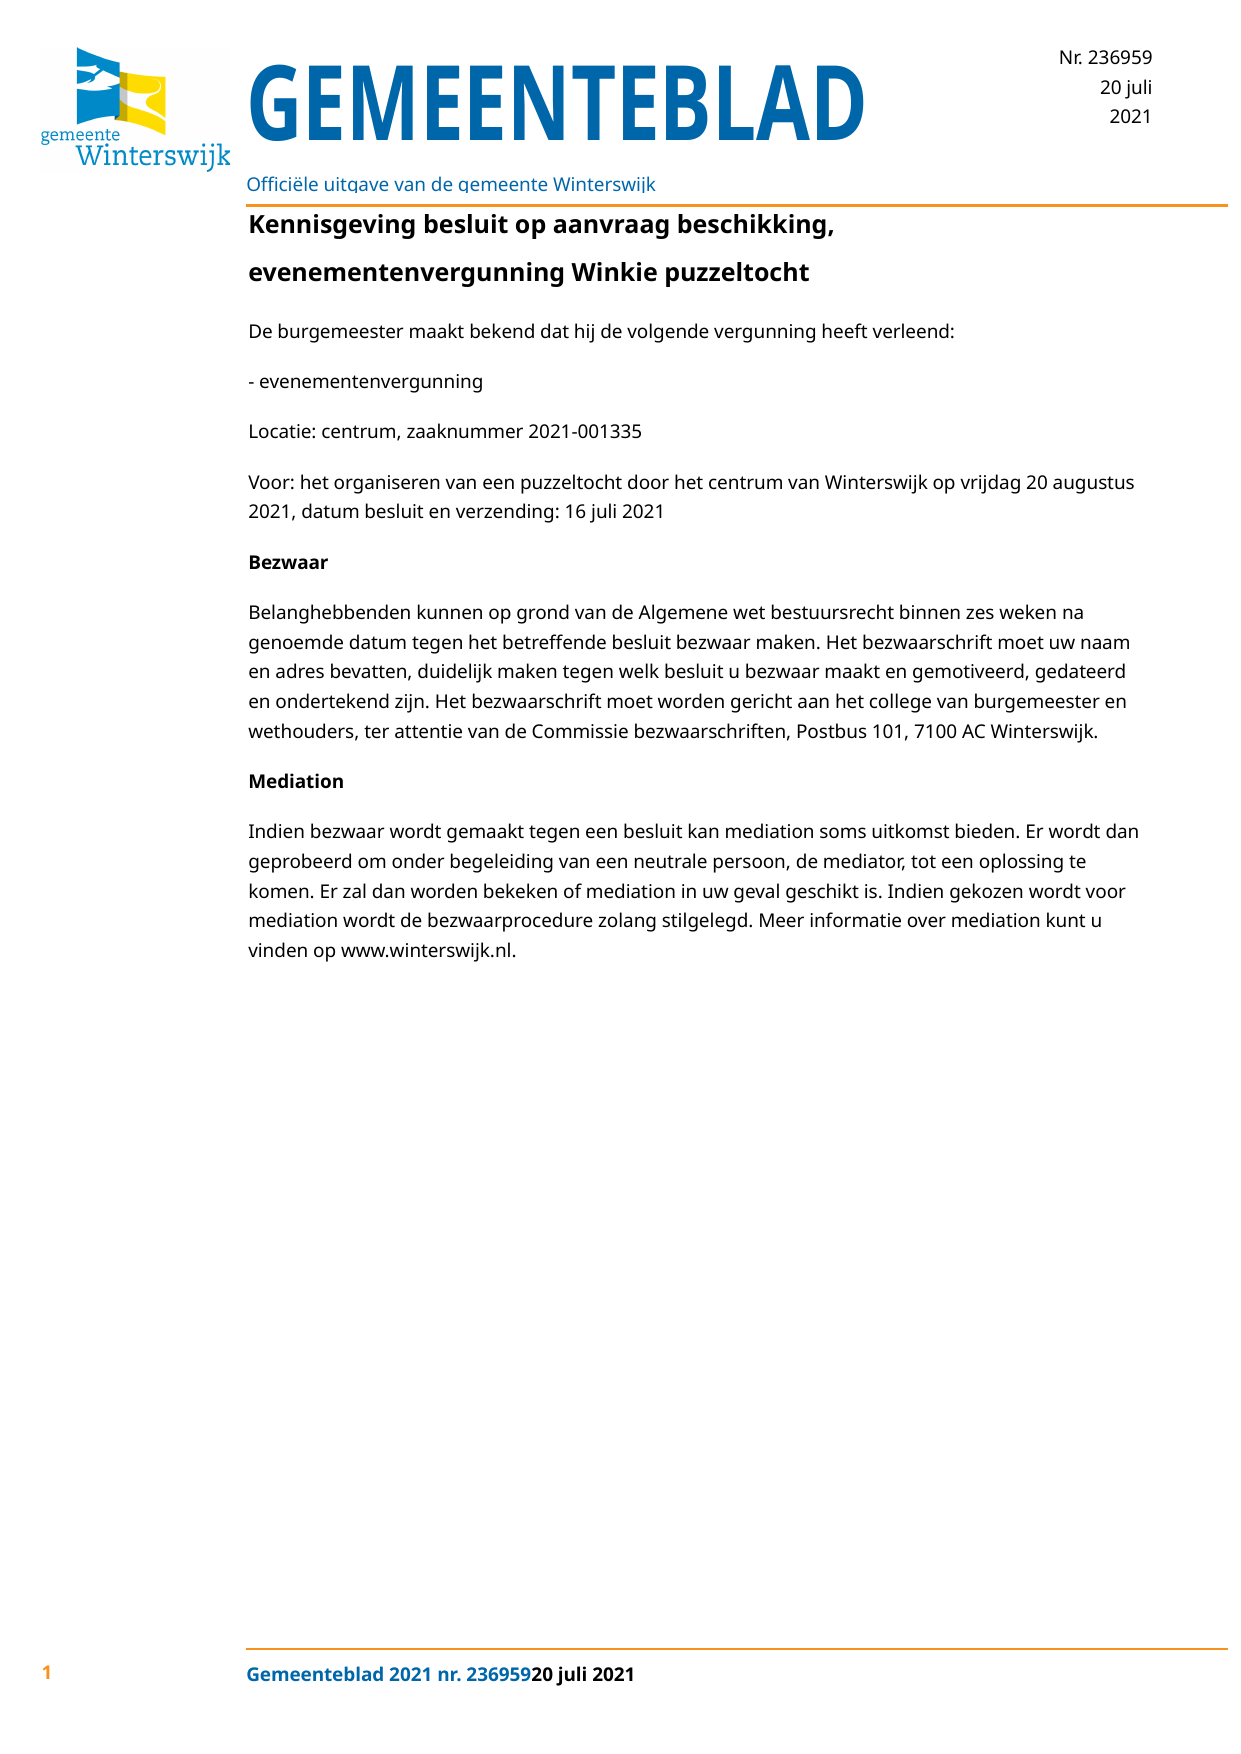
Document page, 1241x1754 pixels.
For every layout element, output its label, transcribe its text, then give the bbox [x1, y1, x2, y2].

text Mediation [248, 768, 1152, 794]
text Kennisgeving besluit op aanvraag beschikking, evenementenvergunning Winkie puzzeltocht [248, 207, 1152, 288]
text Indien bezwaar wordt gemaakt tegen een besluit kan mediation soms uitkomst bieden. Er wordt dan geprobeerd om onder begeleiding van een neutrale persoon, de mediator, tot een oplossing te komen. Er zal dan worden bekeken of mediation in uw geval geschikt is. Indien gekozen wordt voor mediation wordt de bezwaarprocedure zolang stilgelegd. Meer informatie over mediation kunt u vinden op www.winterswijk.nl. [248, 819, 1152, 963]
text Bezwaar [248, 549, 1152, 575]
text - evenementenvergunning [248, 368, 1152, 394]
text Belanghebbenden kunnen op grond van de Algemene wet bestuursrecht binnen zes weken na genoemde datum tegen het betreffende besluit bezwaar maken. Het bezwaarschrift moet uw naam en adres bevatten, duidelijk maken tegen welk besluit u bezwaar maakt en gemotiveerd, gedateerd en ondertekend zijn. Het bezwaarschrift moet worden gericht aan het college van burgemeester en wethouders, ter attentie van de Commissie bezwaarschriften, Postbus 101, 7100 AC Winterswijk. [248, 599, 1152, 744]
text Locatie: centrum, zaaknummer 2021-001335 [248, 419, 1152, 444]
text Voor: het organiseren van een puzzeltocht door het centrum van Winterswijk op vrijdag 20 augustus 2021, datum besluit en verzending: 16 juli 2021 [248, 469, 1152, 524]
picture [225, 153, 231, 162]
picture [41, 47, 231, 172]
text De burgemeester maakt bekend dat hij de volgende vergunning heeft verleend: [248, 318, 1152, 344]
